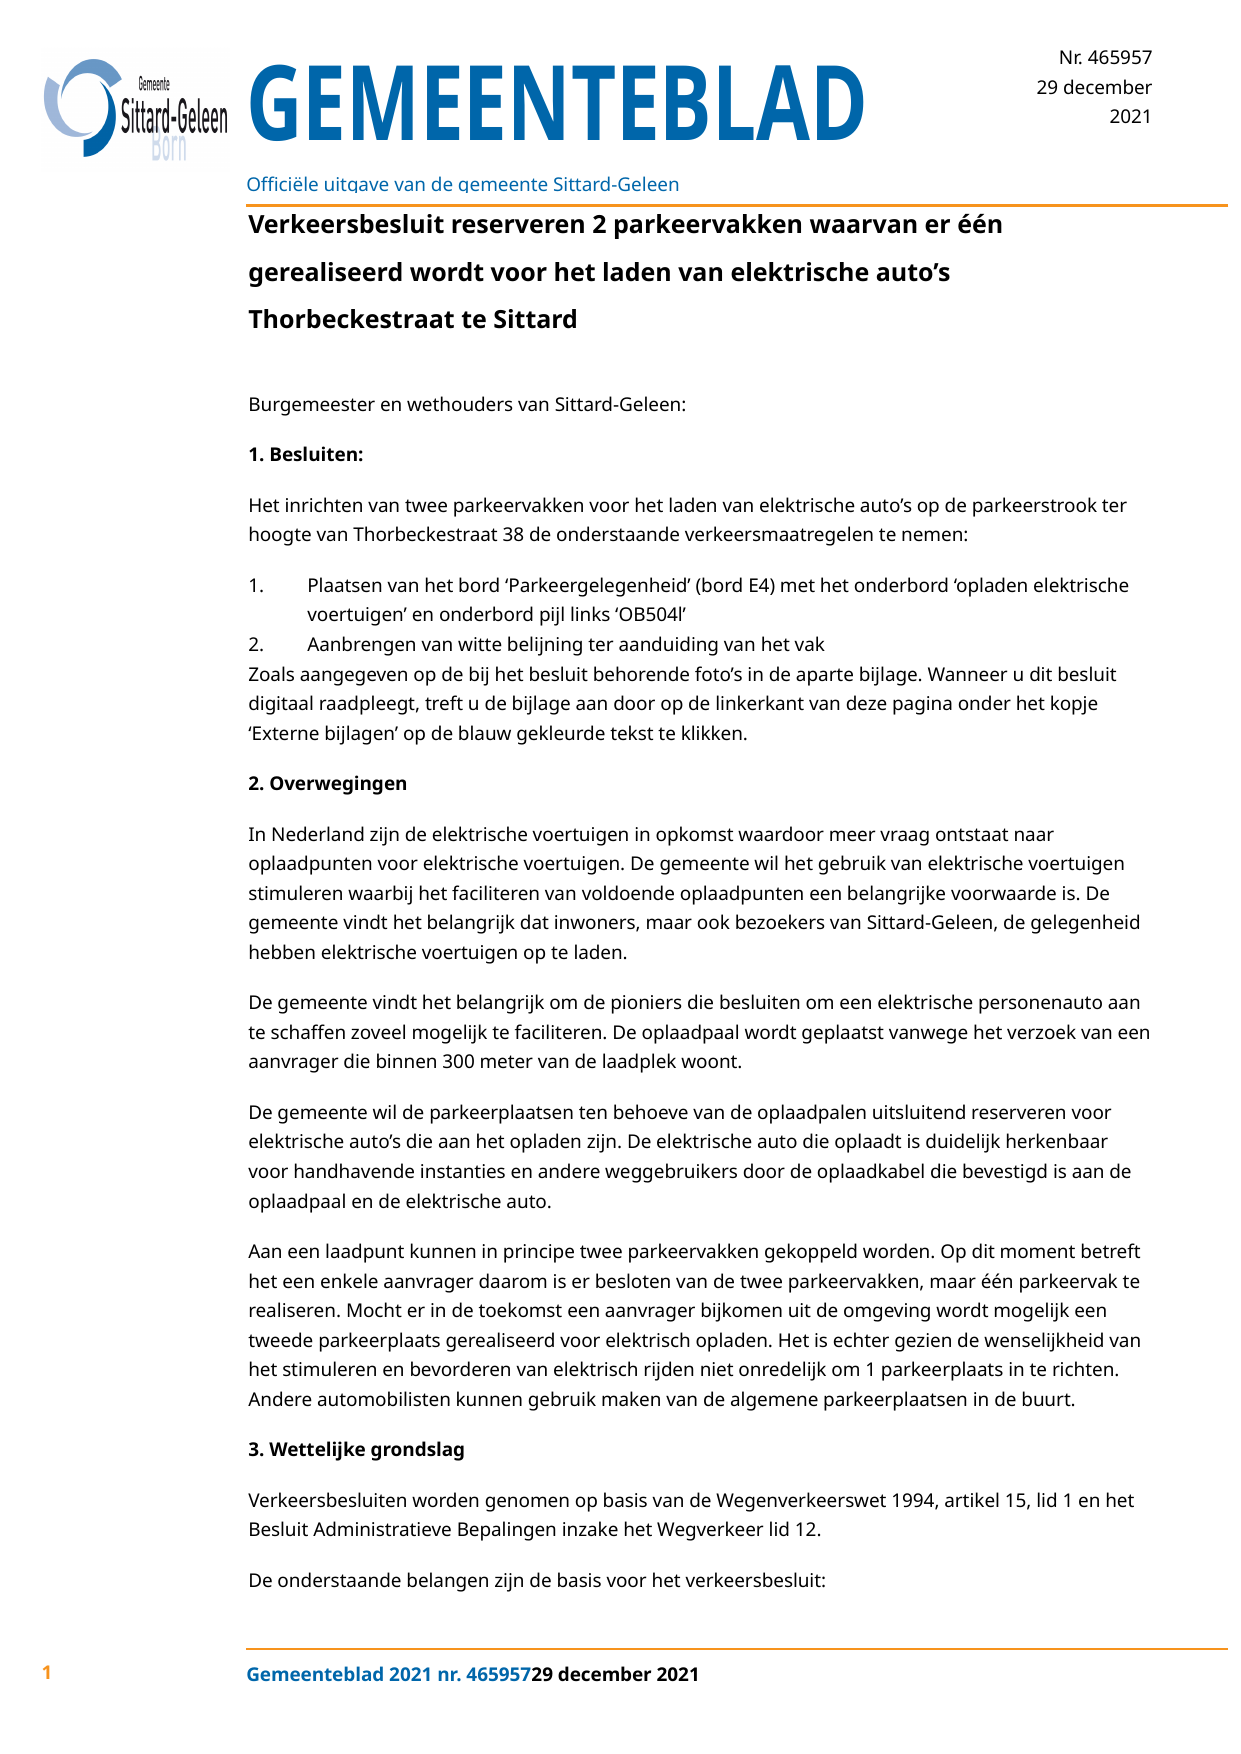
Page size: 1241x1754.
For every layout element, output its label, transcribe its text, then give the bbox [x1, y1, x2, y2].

text In Nederland zijn de elektrische voertuigen in opkomst waardoor meer vraag ontstaat naar oplaadpunten voor elektrische voertuigen. De gemeente wil het gebruik van elektrische voertuigen stimuleren waarbij het faciliteren van voldoende oplaadpunten een belangrijke voorwaarde is. De gemeente vindt het belangrijk dat inwoners, maar ook bezoekers van Sittard-Geleen, de gelegenheid hebben elektrische voertuigen op te laden. [248, 821, 1152, 965]
text 3. Wettelijke grondslag [248, 1437, 1152, 1462]
text Verkeersbesluit reserveren 2 parkeervakken waarvan er één gerealiseerd wordt voor het laden van elektrische auto’s Thorbeckestraat te Sittard [248, 207, 1152, 336]
text De gemeente wil de parkeerplaatsen ten behoeve van de oplaadpalen uitsluitend reserveren voor elektrische auto’s die aan het opladen zijn. De elektrische auto die oplaadt is duidelijk herkenbaar voor handhavende instanties en andere weggebruikers door de oplaadkabel die bevestigd is aan de oplaadpaal en de elektrische auto. [248, 1099, 1152, 1214]
text De gemeente vindt het belangrijk om de pioniers die besluiten om een elektrische personenauto aan te schaffen zoveel mogelijk te faciliteren. De oplaadpaal wordt geplaatst vanwege het verzoek van een aanvrager die binnen 300 meter van de laadplek woont. [248, 989, 1152, 1074]
text Verkeersbesluiten worden genomen op basis van de Wegenverkeerswet 1994, artikel 15, lid 1 en het Besluit Administratieve Bepalingen inzake het Wegverkeer lid 12. [248, 1487, 1152, 1542]
text 2. Overwegingen [248, 770, 1152, 796]
list Plaatsen van het bord ‘Parkeergelegenheid’ (bord E4) met het onderbord ‘opladen elektrische voertuigen’ en onderbord pijl links ‘OB504l’ [248, 572, 1152, 627]
text Burgemeester en wethouders van Sittard-Geleen: [248, 391, 1152, 417]
list Aanbrengen van witte belijning ter aanduiding van het vak [248, 631, 1152, 657]
text Zoals aangegeven op de bij het besluit behorende foto’s in de aparte bijlage. Wanneer u dit besluit digitaal raadpleegt, treft u de bijlage aan door op de linkerkant van deze pagina onder het kopje ‘Externe bijlagen’ op de blauw gekleurde tekst te klikken. [248, 661, 1152, 746]
text 1. Besluiten: [248, 442, 1152, 467]
text De onderstaande belangen zijn de basis voor het verkeersbesluit: [248, 1567, 1152, 1593]
picture [41, 47, 231, 172]
text Het inrichten van twee parkeervakken voor het laden van elektrische auto’s op de parkeerstrook ter hoogte van Thorbeckestraat 38 de onderstaande verkeersmaatregelen te nemen: [248, 492, 1152, 547]
text Aan een laadpunt kunnen in principe twee parkeervakken gekoppeld worden. Op dit moment betreft het een enkele aanvrager daarom is er besloten van de twee parkeervakken, maar één parkeervak te realiseren. Mocht er in de toekomst een aanvrager bijkomen uit de omgeving wordt mogelijk een tweede parkeerplaats gerealiseerd voor elektrisch opladen. Het is echter gezien de wenselijkheid van het stimuleren en bevorderen van elektrisch rijden niet onredelijk om 1 parkeerplaats in te richten. Andere automobilisten kunnen gebruik maken van de algemene parkeerplaatsen in de buurt. [248, 1238, 1152, 1412]
